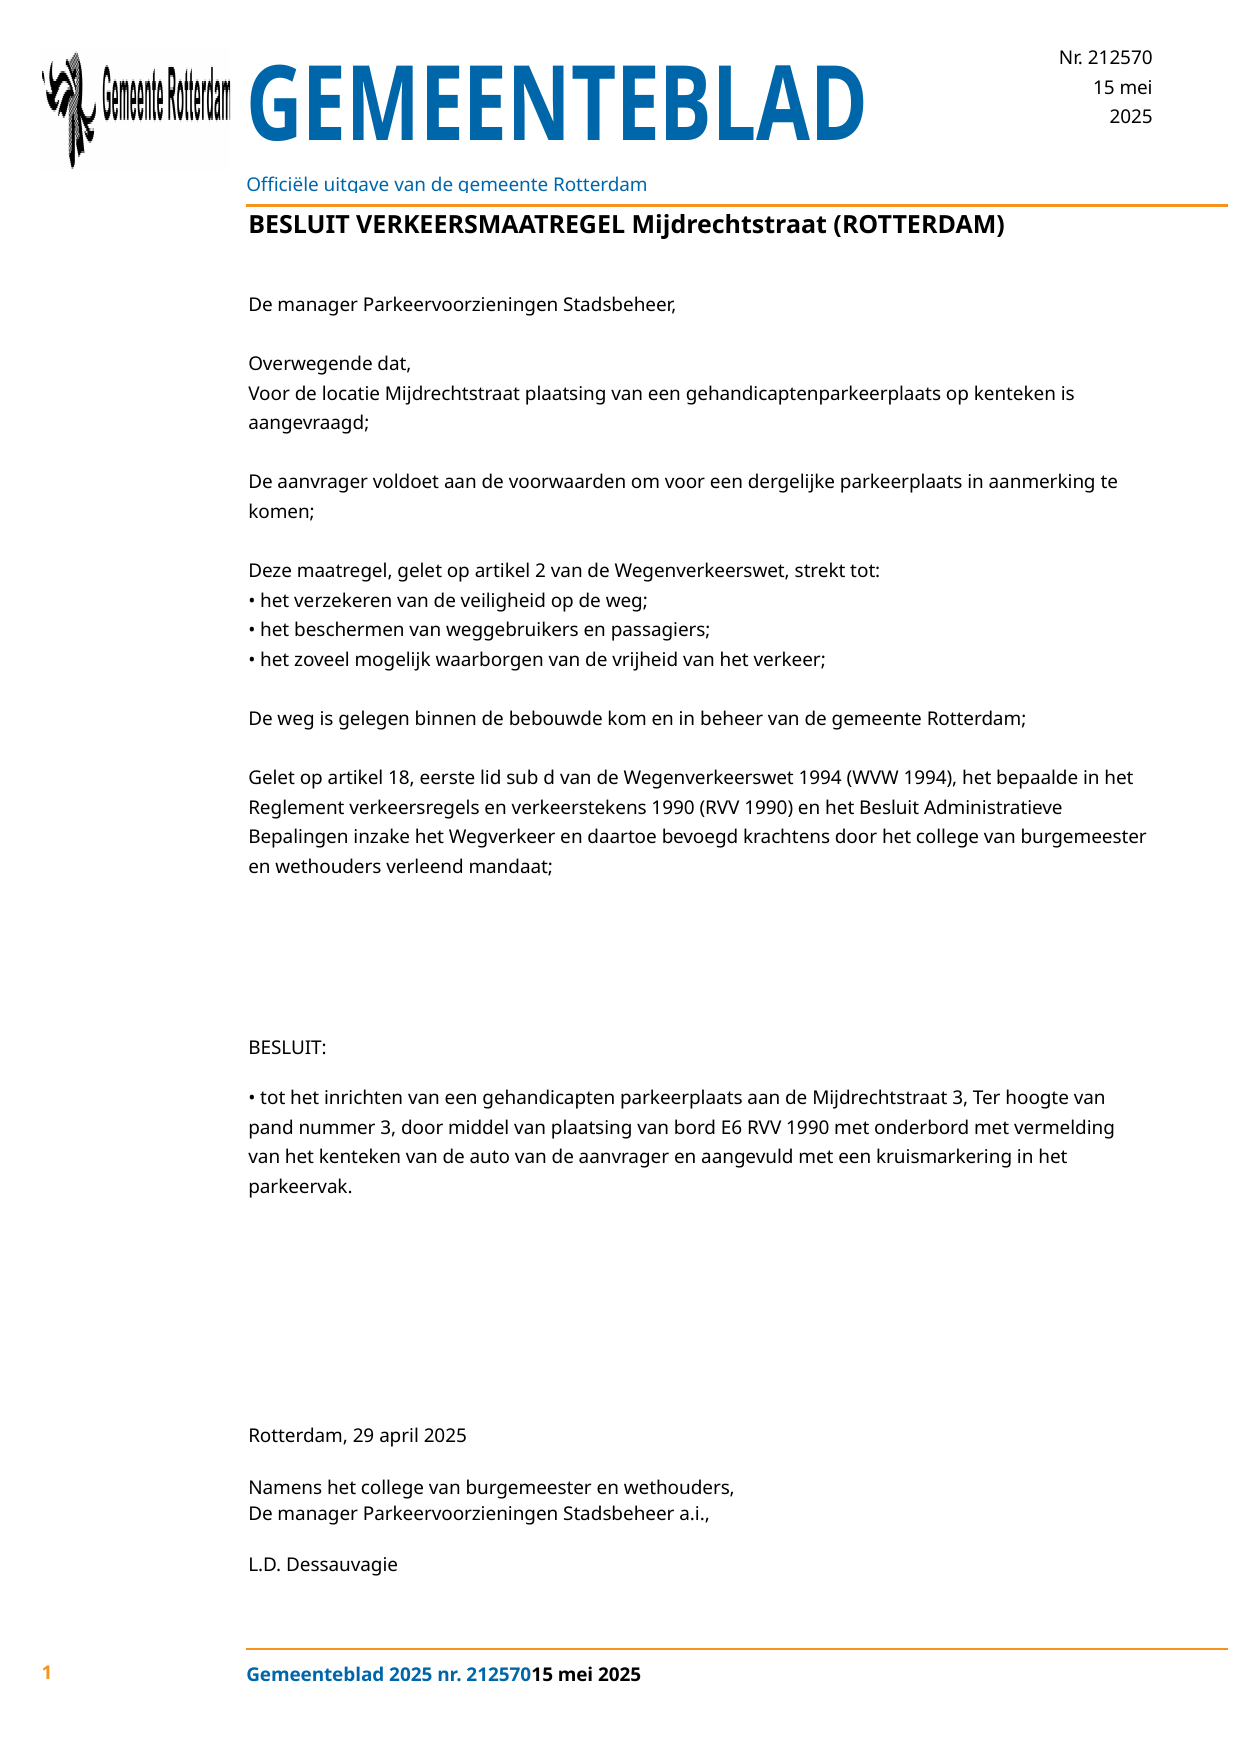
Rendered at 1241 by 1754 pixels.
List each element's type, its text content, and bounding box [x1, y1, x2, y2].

text Gelet op artikel 18, eerste lid sub d van de Wegenverkeerswet 1994 (WVW 1994), het bepaalde in het Reglement verkeersregels en verkeerstekens 1990 (RVV 1990) en het Besluit Administratieve Bepalingen inzake het Wegverkeer en daartoe bevoegd krachtens door het college van burgemeester en wethouders verleend mandaat; [248, 764, 1152, 879]
text • het beschermen van weggebruikers en passagiers; [248, 616, 1152, 642]
text Deze maatregel, gelet op artikel 2 van de Wegenverkeerswet, strekt tot: [248, 557, 1152, 583]
text • het verzekeren van de veiligheid op de weg; [248, 587, 1152, 613]
text Overwegende dat, [248, 350, 1152, 376]
text De manager Parkeervoorzieningen Stadsbeheer a.i., [248, 1500, 1152, 1526]
text L.D. Dessauvagie [248, 1551, 1152, 1577]
text De aanvrager voldoet aan de voorwaarden om voor een dergelijke parkeerplaats in aanmerking te komen; [248, 468, 1152, 524]
text Rotterdam, 29 april 2025 [248, 1423, 1152, 1448]
text Namens het college van burgemeester en wethouders, [248, 1474, 1152, 1500]
picture [41, 47, 231, 172]
text BESLUIT: [248, 1034, 1152, 1060]
text BESLUIT VERKEERSMAATREGEL Mijdrechtstraat (ROTTERDAM) [248, 207, 1152, 241]
text • tot het inrichten van een gehandicapten parkeerplaats aan de Mijdrechtstraat 3, Ter hoogte van pand nummer 3, door middel van plaatsing van bord E6 RVV 1990 met onderbord met vermelding van het kenteken van de auto van de aanvrager en aangevuld met een kruismarkering in het parkeervak. [248, 1084, 1152, 1199]
text • het zoveel mogelijk waarborgen van de vrijheid van het verkeer; [248, 646, 1152, 672]
text De manager Parkeervoorzieningen Stadsbeheer, [248, 291, 1152, 317]
text De weg is gelegen binnen de bebouwde kom en in beheer van de gemeente Rotterdam; [248, 705, 1152, 731]
text Voor de locatie Mijdrechtstraat plaatsing van een gehandicaptenparkeerplaats op kenteken is aangevraagd; [248, 380, 1152, 435]
